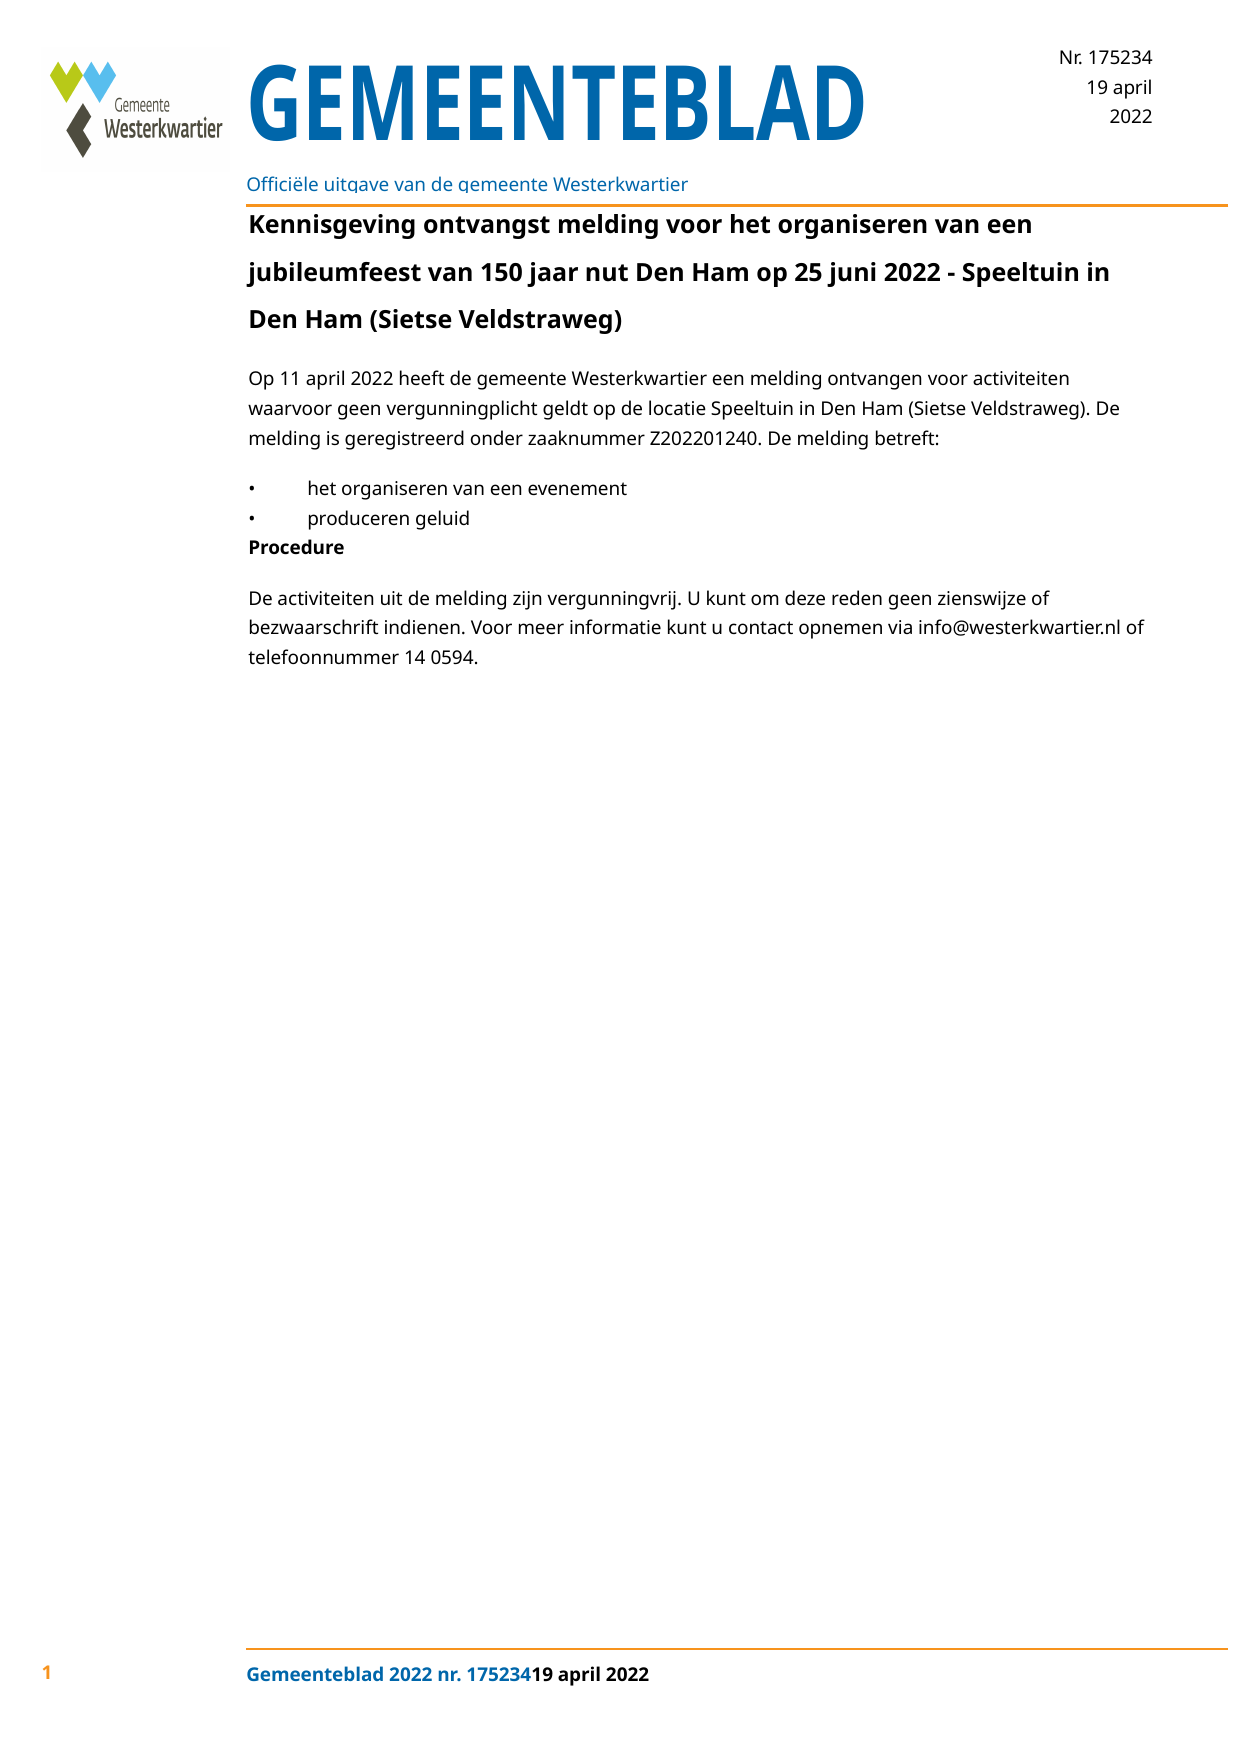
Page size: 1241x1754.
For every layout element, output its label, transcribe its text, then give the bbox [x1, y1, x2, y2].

list het organiseren van een evenement [248, 475, 1152, 501]
picture [41, 47, 231, 172]
text Procedure [248, 534, 1152, 560]
text Kennisgeving ontvangst melding voor het organiseren van een jubileumfeest van 150 jaar nut Den Ham op 25 juni 2022 - Speeltuin in Den Ham (Sietse Veldstraweg) [248, 207, 1152, 336]
text De activiteiten uit de melding zijn vergunningvrij. U kunt om deze reden geen zienswijze of bezwaarschrift indienen. Voor meer informatie kunt u contact opnemen via info@westerkwartier.nl of telefoonnummer 14 0594. [248, 585, 1152, 669]
text Op 11 april 2022 heeft de gemeente Westerkwartier een melding ontvangen voor activiteiten waarvoor geen vergunningplicht geldt op de locatie Speeltuin in Den Ham (Sietse Veldstraweg). De melding is geregistreerd onder zaaknummer Z202201240. De melding betreft: [248, 366, 1152, 450]
list produceren geluid [248, 505, 1152, 530]
